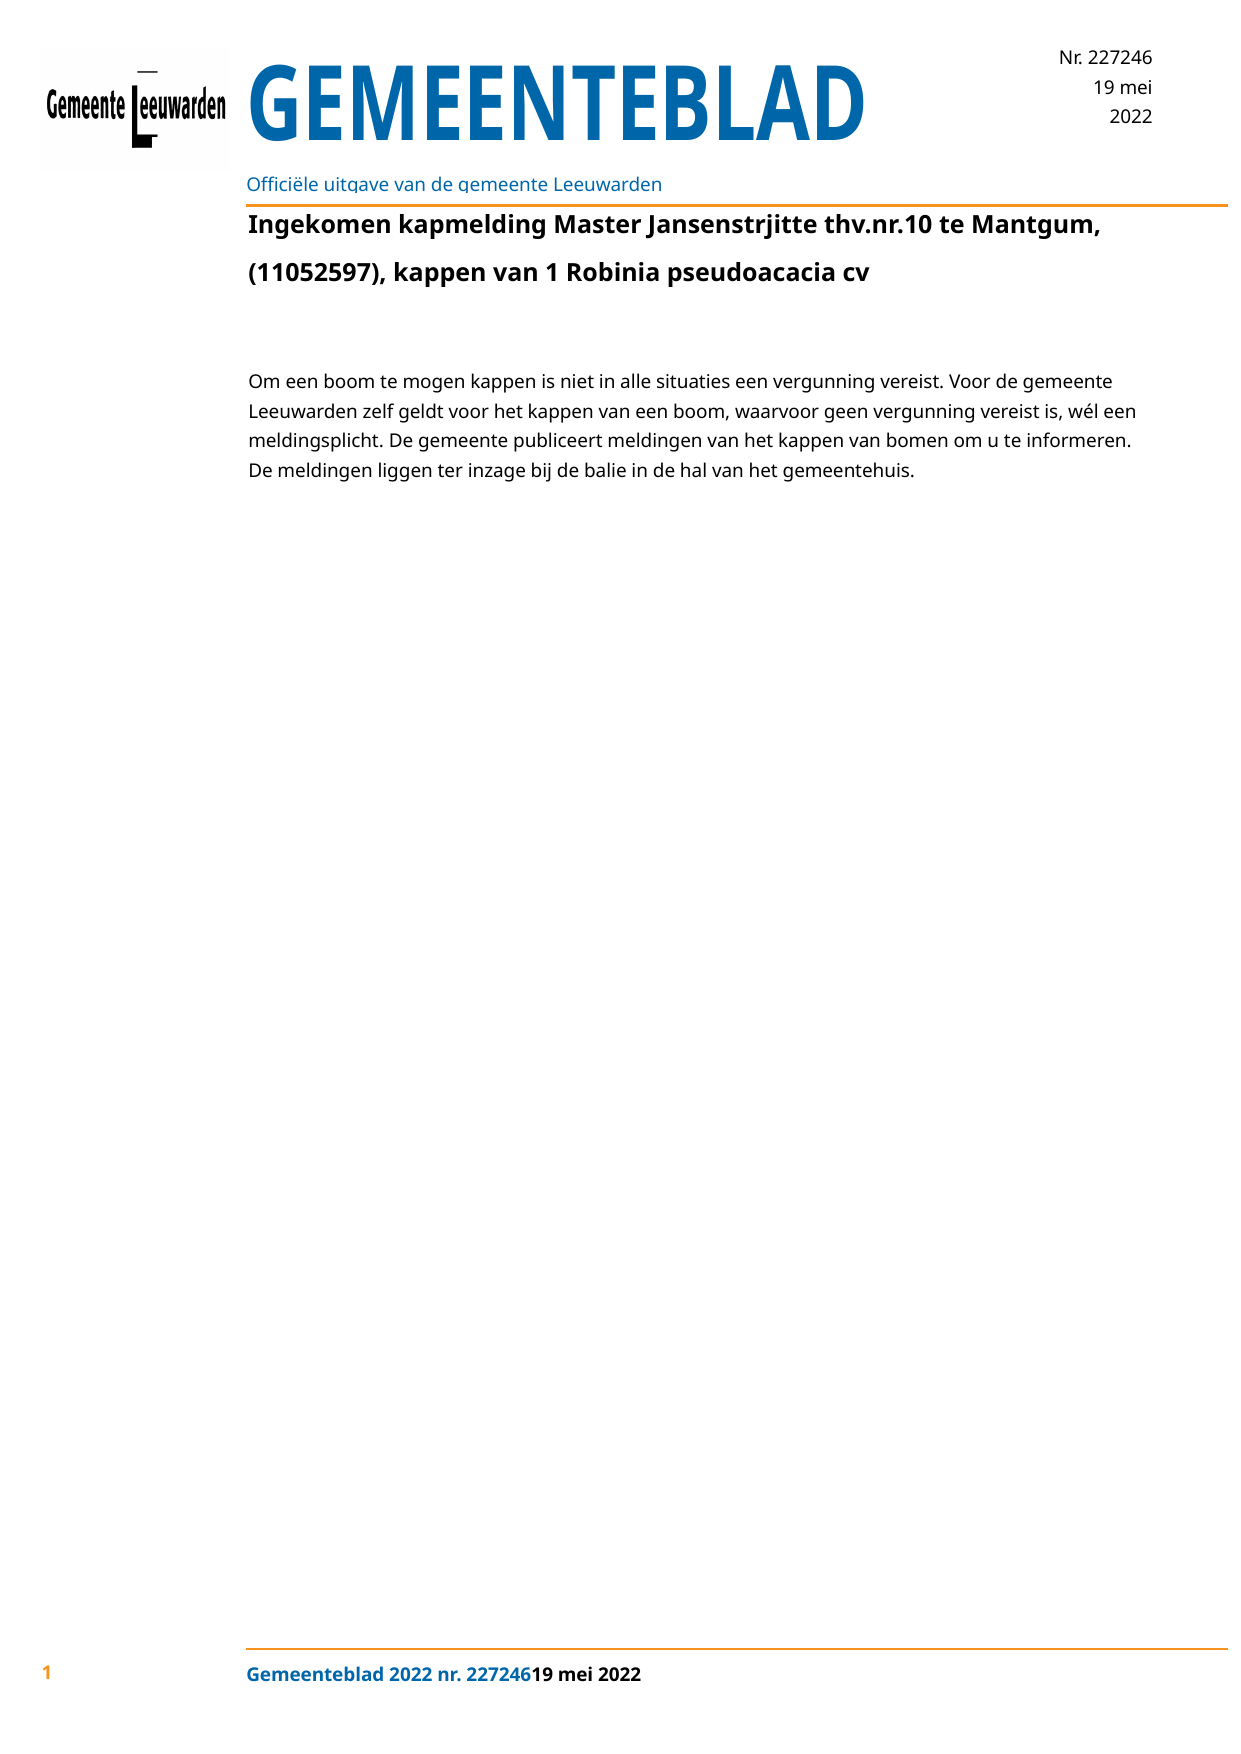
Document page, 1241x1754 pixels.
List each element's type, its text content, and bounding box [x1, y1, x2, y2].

text Ingekomen kapmelding Master Jansenstrjitte thv.nr.10 te Mantgum, (11052597), kappen van 1 Robinia pseudoacacia cv [248, 207, 1152, 288]
picture [41, 47, 231, 172]
text Om een boom te mogen kappen is niet in alle situaties een vergunning vereist. Voor de gemeente Leeuwarden zelf geldt voor het kappen van een boom, waarvoor geen vergunning vereist is, wél een meldingsplicht. De gemeente publiceert meldingen van het kappen van bomen om u te informeren. De meldingen liggen ter inzage bij de balie in de hal van het gemeentehuis. [248, 368, 1152, 483]
